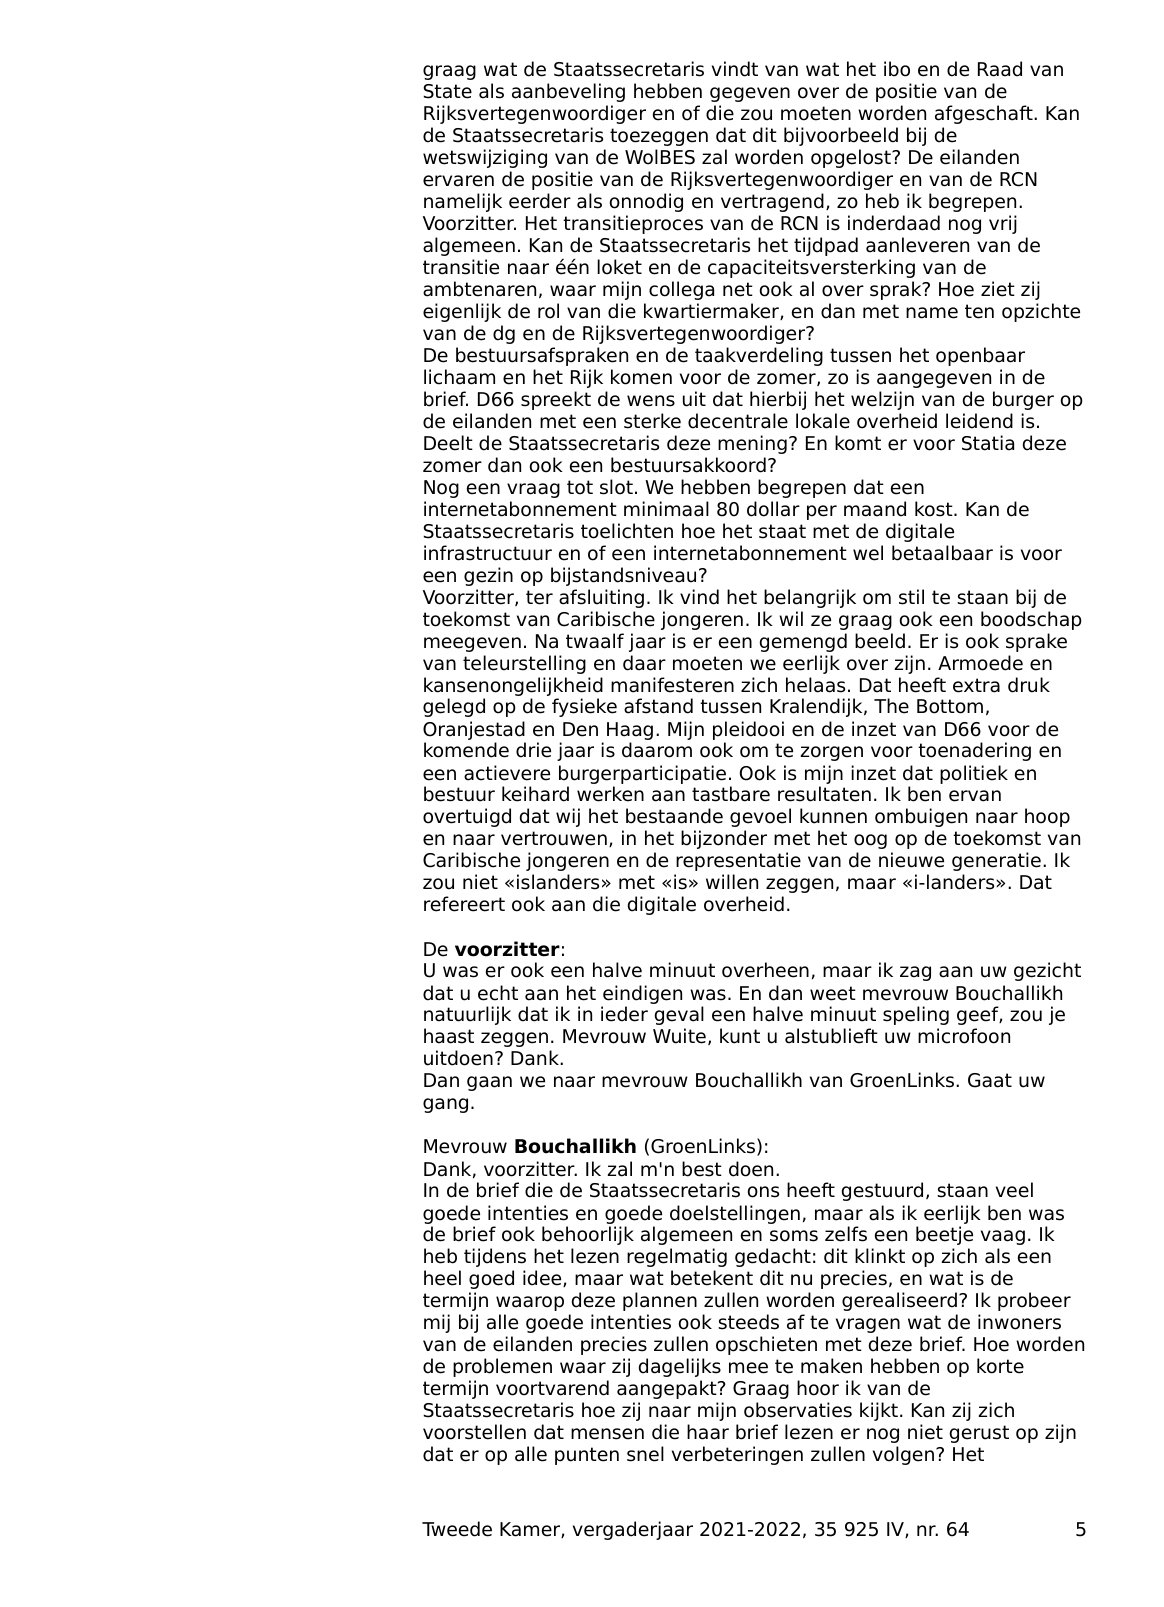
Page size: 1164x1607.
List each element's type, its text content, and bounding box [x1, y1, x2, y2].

text De voorzitter: [422, 938, 1087, 960]
text In de brief die de Staatssecretaris ons heeft gestuurd, staan veel goede intenties en goede doelstellingen, maar als ik eerlijk ben was de brief ook behoorlijk algemeen en soms zelfs een beetje vaag. Ik heb tijdens het lezen regelmatig gedacht: dit klinkt op zich als een heel goed idee, maar wat betekent dit nu precies, en wat is de termijn waarop deze plannen zullen worden gerealiseerd? Ik probeer mij bij alle goede intenties ook steeds af te vragen wat de inwoners van de eilanden precies zullen opschieten met deze brief. Hoe worden de problemen waar zij dagelijks mee te maken hebben op korte termijn voortvarend aangepakt? Graag hoor ik van de Staatssecretaris hoe zij naar mijn observaties kijkt. Kan zij zich voorstellen dat mensen die haar brief lezen er nog niet gerust op zijn dat er op alle punten snel verbeteringen zullen volgen? Het [422, 1180, 1087, 1466]
text Mevrouw Bouchallikh (GroenLinks): [422, 1136, 1087, 1158]
text De bestuursafspraken en de taakverdeling tussen het openbaar lichaam en het Rijk komen voor de zomer, zo is aangegeven in de brief. D66 spreekt de wens uit dat hierbij het welzijn van de burger op de eilanden met een sterke decentrale lokale overheid leidend is. Deelt de Staatssecretaris deze mening? En komt er voor Statia deze zomer dan ook een bestuursakkoord? [422, 345, 1087, 477]
text Dank, voorzitter. Ik zal m'n best doen. [422, 1158, 1087, 1180]
text graag wat de Staatssecretaris vindt van wat het ibo en de Raad van State als aanbeveling hebben gegeven over de positie van de Rijksvertegenwoordiger en of die zou moeten worden afgeschaft. Kan de Staatssecretaris toezeggen dat dit bijvoorbeeld bij de wetswijziging van de WolBES zal worden opgelost? De eilanden ervaren de positie van de Rijksvertegenwoordiger en van de RCN namelijk eerder als onnodig en vertragend, zo heb ik begrepen. [422, 59, 1087, 213]
text Voorzitter. Het transitieproces van de RCN is inderdaad nog vrij algemeen. Kan de Staatssecretaris het tijdpad aanleveren van de transitie naar één loket en de capaciteitsversterking van de ambtenaren, waar mijn collega net ook al over sprak? Hoe ziet zij eigenlijk de rol van die kwartiermaker, en dan met name ten opzichte van de dg en de Rijksvertegenwoordiger? [422, 213, 1087, 345]
text Voorzitter, ter afsluiting. Ik vind het belangrijk om stil te staan bij de toekomst van Caribische jongeren. Ik wil ze graag ook een boodschap meegeven. Na twaalf jaar is er een gemengd beeld. Er is ook sprake van teleurstelling en daar moeten we eerlijk over zijn. Armoede en kansenongelijkheid manifesteren zich helaas. Dat heeft extra druk gelegd op de fysieke afstand tussen Kralendijk, The Bottom, Oranjestad en Den Haag. Mijn pleidooi en de inzet van D66 voor de komende drie jaar is daarom ook om te zorgen voor toenadering en een actievere burgerparticipatie. Ook is mijn inzet dat politiek en bestuur keihard werken aan tastbare resultaten. Ik ben ervan overtuigd dat wij het bestaande gevoel kunnen ombuigen naar hoop en naar vertrouwen, in het bijzonder met het oog op de toekomst van Caribische jongeren en de representatie van de nieuwe generatie. Ik zou niet «islanders» met «is» willen zeggen, maar «i-landers». Dat refereert ook aan die digitale overheid. [422, 587, 1087, 916]
text U was er ook een halve minuut overheen, maar ik zag aan uw gezicht dat u echt aan het eindigen was. En dan weet mevrouw Bouchallikh natuurlijk dat ik in ieder geval een halve minuut speling geef, zou je haast zeggen. Mevrouw Wuite, kunt u alstublieft uw microfoon uitdoen? Dank. [422, 960, 1087, 1070]
text Dan gaan we naar mevrouw Bouchallikh van GroenLinks. Gaat uw gang. [422, 1070, 1087, 1114]
text Nog een vraag tot slot. We hebben begrepen dat een internetabonnement minimaal 80 dollar per maand kost. Kan de Staatssecretaris toelichten hoe het staat met de digitale infrastructuur en of een internetabonnement wel betaalbaar is voor een gezin op bijstandsniveau? [422, 477, 1087, 587]
